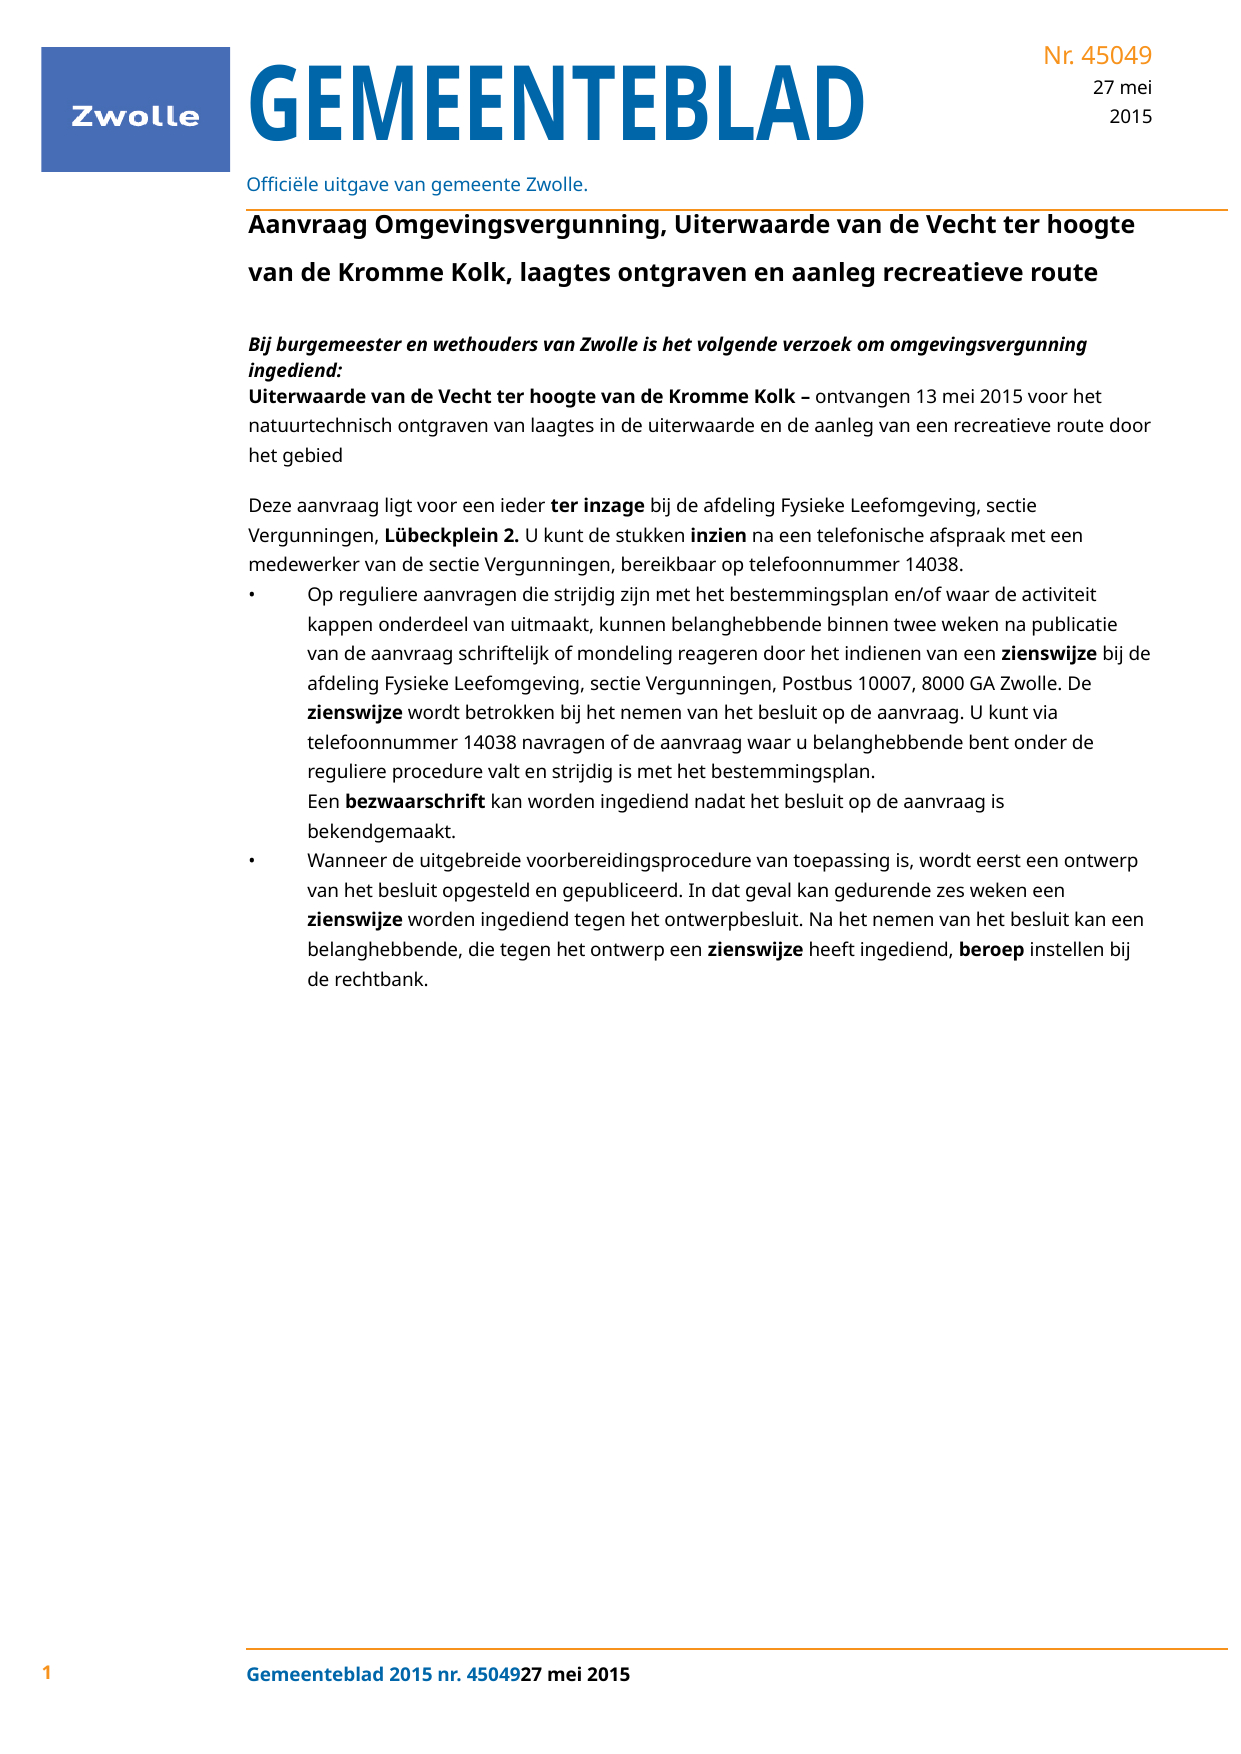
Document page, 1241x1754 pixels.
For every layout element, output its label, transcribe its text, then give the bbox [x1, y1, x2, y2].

text Uiterwaarde van de Vecht ter hoogte van de Kromme Kolk – ontvangen 13 mei 2015 voor het natuurtechnisch ontgraven van laagtes in de uiterwaarde en de aanleg van een recreatieve route door het gebied [248, 383, 1152, 468]
text Aanvraag Omgevingsvergunning, Uiterwaarde van de Vecht ter hoogte van de Kromme Kolk, laagtes ontgraven en aanleg recreatieve route [248, 211, 1152, 288]
text Deze aanvraag ligt voor een ieder ter inzage bij de afdeling Fysieke Leefomgeving, sectie Vergunningen, Lübeckplein 2. U kunt de stukken inzien na een telefonische afspraak met een medewerker van de sectie Vergunningen, bereikbaar op telefoonnummer 14038. [248, 492, 1152, 577]
list Op reguliere aanvragen die strijdig zijn met het bestemmingsplan en/of waar de activiteit kappen onderdeel van uitmaakt, kunnen belanghebbende binnen twee weken na publicatie van de aanvraag schriftelijk of mondeling reageren door het indienen van een zienswijze bij de afdeling Fysieke Leefomgeving, sectie Vergunningen, Postbus 10007, 8000 GA Zwolle. De zienswijze wordt betrokken bij het nemen van het besluit op de aanvraag. U kunt via telefoonnummer 14038 navragen of de aanvraag waar u belanghebbende bent onder de reguliere procedure valt en strijdig is met het bestemmingsplan. [248, 581, 1152, 784]
picture [41, 47, 231, 172]
list Een bezwaarschrift kan worden ingediend nadat het besluit op de aanvraag is bekendgemaakt. [248, 788, 1152, 844]
text Bij burgemeester en wethouders van Zwolle is het volgende verzoek om omgevingsvergunning ingediend: [248, 331, 1152, 383]
list Wanneer de uitgebreide voorbereidingsprocedure van toepassing is, wordt eerst een ontwerp van het besluit opgesteld en gepubliceerd. In dat geval kan gedurende zes weken een zienswijze worden ingediend tegen het ontwerpbesluit. Na het nemen van het besluit kan een belanghebbende, die tegen het ontwerp een zienswijze heeft ingediend, beroep instellen bij de rechtbank. [248, 847, 1152, 992]
